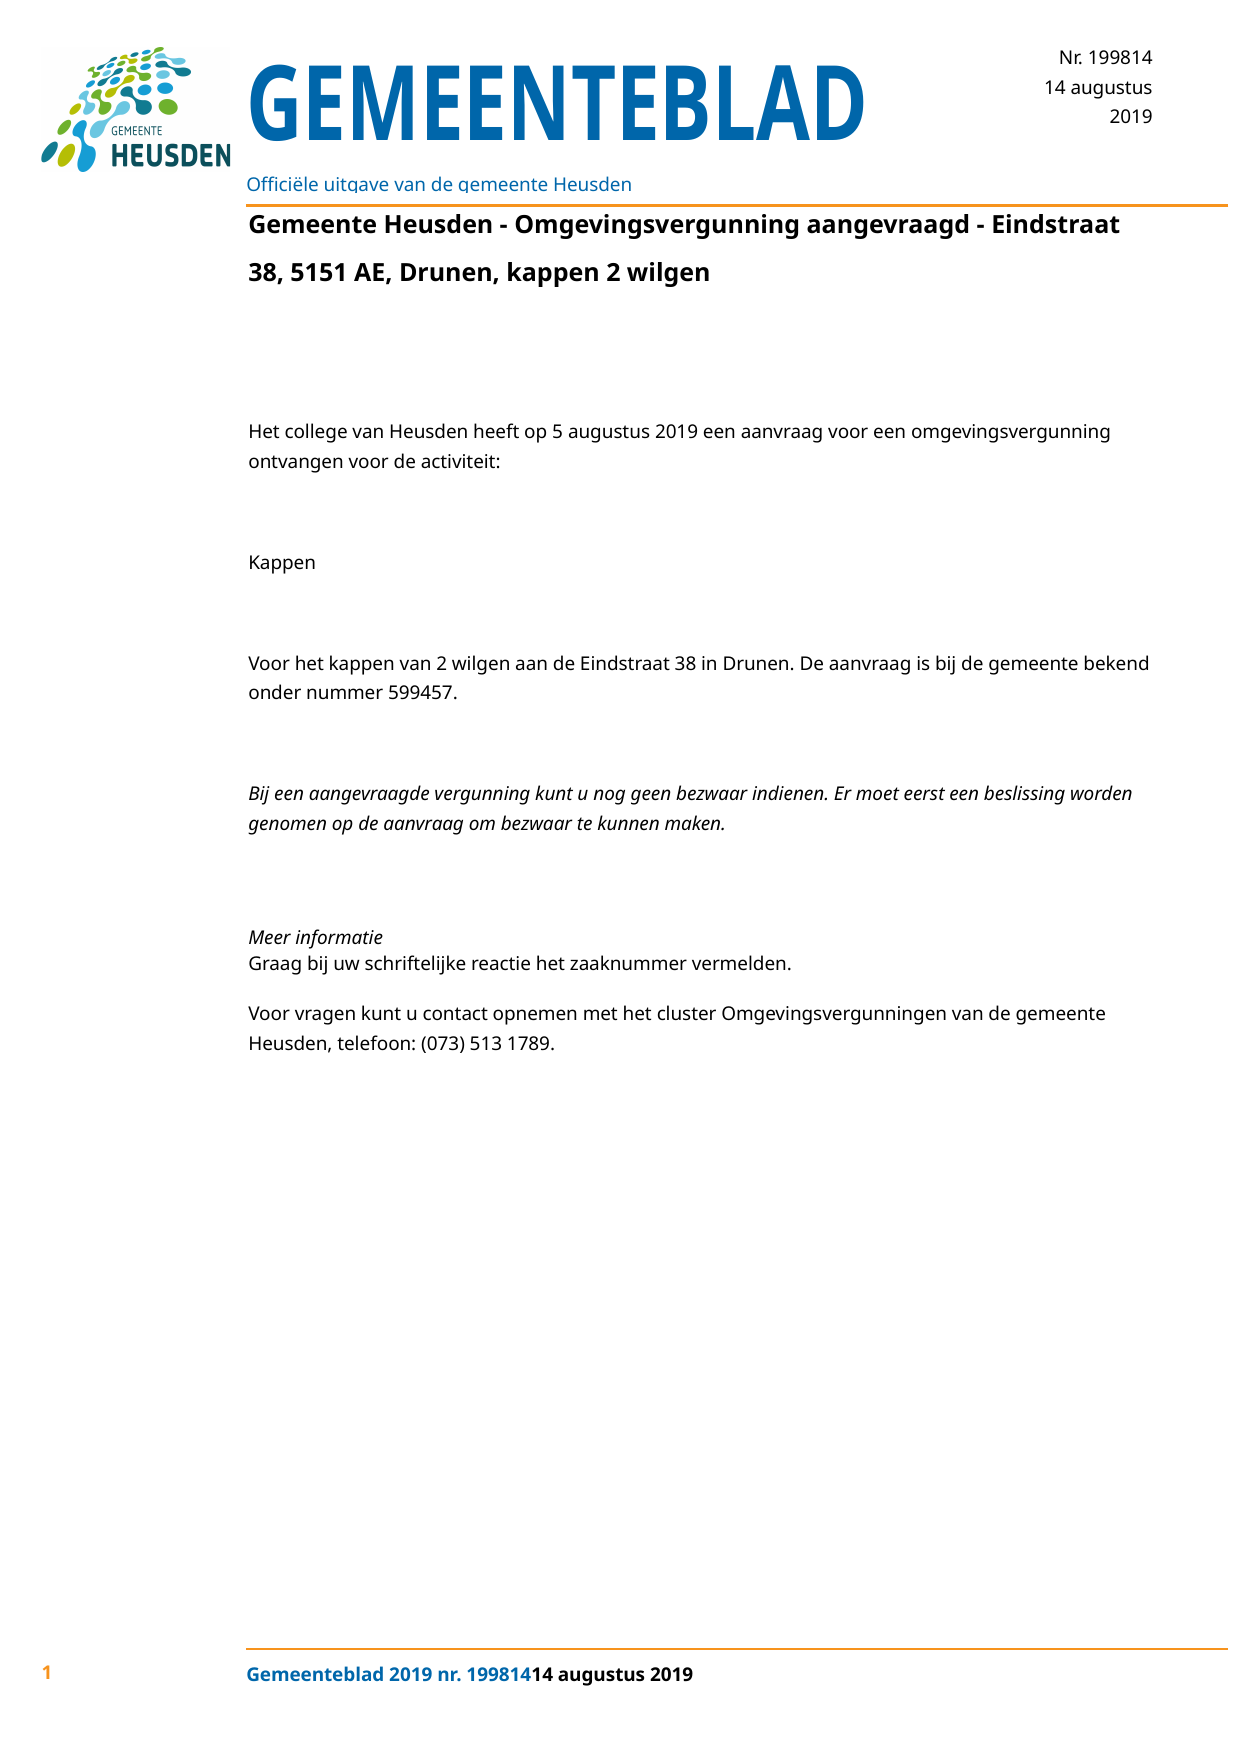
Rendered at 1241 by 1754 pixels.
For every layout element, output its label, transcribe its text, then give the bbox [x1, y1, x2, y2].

text Gemeente Heusden - Omgevingsvergunning aangevraagd - Eindstraat 38, 5151 AE, Drunen, kappen 2 wilgen [248, 207, 1152, 288]
text Bij een aangevraagde vergunning kunt u nog geen bezwaar indienen. Er moet eerst een beslissing worden genomen op de aanvraag om bezwaar te kunnen maken. [248, 780, 1152, 836]
text Kappen [248, 549, 1152, 575]
text Meer informatie [248, 924, 1152, 950]
picture [41, 47, 231, 172]
text Voor vragen kunt u contact opnemen met het cluster Omgevingsvergunningen van de gemeente Heusden, telefoon: (073) 513 1789. [248, 1001, 1152, 1056]
text Het college van Heusden heeft op 5 augustus 2019 een aanvraag voor een omgevingsvergunning ontvangen voor de activiteit: [248, 419, 1152, 474]
text Voor het kappen van 2 wilgen aan de Eindstraat 38 in Drunen. De aanvraag is bij de gemeente bekend onder nummer 599457. [248, 650, 1152, 705]
text Graag bij uw schriftelijke reactie het zaaknummer vermelden. [248, 950, 1152, 976]
